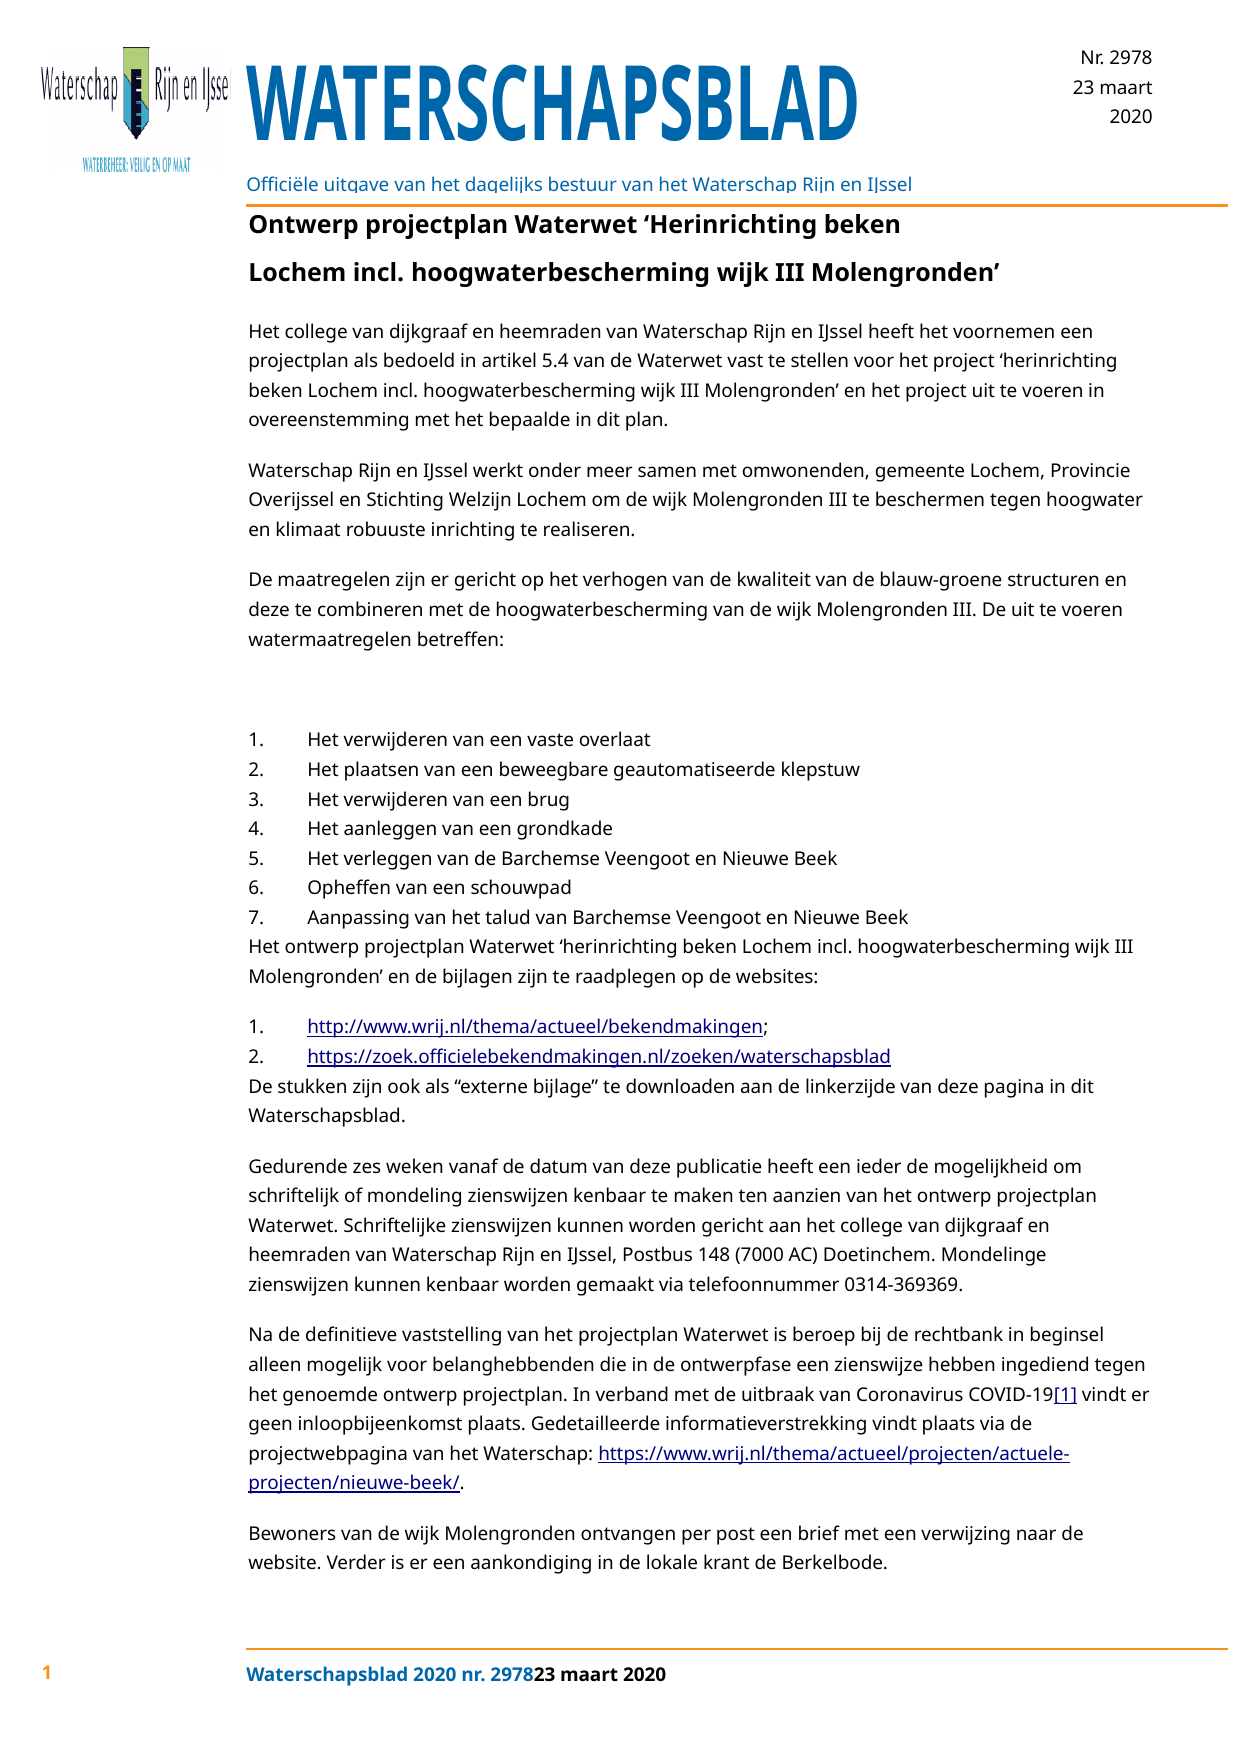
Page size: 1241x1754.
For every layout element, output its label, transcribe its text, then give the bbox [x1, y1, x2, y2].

list Het verwijderen van een vaste overlaat [248, 727, 1152, 752]
picture [41, 47, 231, 172]
text Het college van dijkgraaf en heemraden van Waterschap Rijn en IJssel heeft het voornemen een projectplan als bedoeld in artikel 5.4 van de Waterwet vast te stellen voor het project ‘herinrichting beken Lochem incl. hoogwaterbescherming wijk III Molengronden’ en het project uit te voeren in overeenstemming met het bepaalde in dit plan. [248, 318, 1152, 432]
text De stukken zijn ook als “externe bijlage” te downloaden aan de linkerzijde van deze pagina in dit Waterschapsblad. [248, 1073, 1152, 1128]
list https://zoek.officielebekendmakingen.nl/zoeken/waterschapsblad [248, 1043, 1152, 1069]
list Het aanleggen van een grondkade [248, 815, 1152, 841]
text Het ontwerp projectplan Waterwet ‘herinrichting beken Lochem incl. hoogwaterbescherming wijk III Molengronden’ en de bijlagen zijn te raadplegen op de websites: [248, 934, 1152, 989]
list http://www.wrij.nl/thema/actueel/bekendmakingen; [248, 1014, 1152, 1039]
list Aanpassing van het talud van Barchemse Veengoot en Nieuwe Beek [248, 904, 1152, 930]
list Het verleggen van de Barchemse Veengoot en Nieuwe Beek [248, 845, 1152, 871]
text Na de definitieve vaststelling van het projectplan Waterwet is beroep bij de rechtbank in beginsel alleen mogelijk voor belanghebbenden die in de ontwerpfase een zienswijze hebben ingediend tegen het genoemde ontwerp projectplan. In verband met de uitbraak van Coronavirus COVID-19[1] vindt er geen inloopbijeenkomst plaats. Gedetailleerde informatieverstrekking vindt plaats via de projectwebpagina van het Waterschap: https://www.wrij.nl/thema/actueel/projecten/actuele-projecten/nieuwe-beek/. [248, 1322, 1152, 1495]
list Het plaatsen van een beweegbare geautomatiseerde klepstuw [248, 756, 1152, 782]
list Het verwijderen van een brug [248, 786, 1152, 812]
list Opheffen van een schouwpad [248, 874, 1152, 900]
text Waterschap Rijn en IJssel werkt onder meer samen met omwonenden, gemeente Lochem, Provincie Overijssel en Stichting Welzijn Lochem om de wijk Molengronden III te beschermen tegen hoogwater en klimaat robuuste inrichting te realiseren. [248, 457, 1152, 542]
text Bewoners van de wijk Molengronden ontvangen per post een brief met een verwijzing naar de website. Verder is er een aankondiging in de lokale krant de Berkelbode. [248, 1520, 1152, 1575]
text Gedurende zes weken vanaf de datum van deze publicatie heeft een ieder de mogelijkheid om schriftelijk of mondeling zienswijzen kenbaar te maken ten aanzien van het ontwerp projectplan Waterwet. Schriftelijke zienswijzen kunnen worden gericht aan het college van dijkgraaf en heemraden van Waterschap Rijn en IJssel, Postbus 148 (7000 AC) Doetinchem. Mondelinge zienswijzen kunnen kenbaar worden gemaakt via telefoonnummer 0314-369369. [248, 1153, 1152, 1297]
text Ontwerp projectplan Waterwet ‘Herinrichting beken Lochem incl. hoogwaterbescherming wijk III Molengronden’ [248, 207, 1152, 288]
text De maatregelen zijn er gericht op het verhogen van de kwaliteit van de blauw-groene structuren en deze te combineren met de hoogwaterbescherming van de wijk Molengronden III. De uit te voeren watermaatregelen betreffen: [248, 567, 1152, 652]
